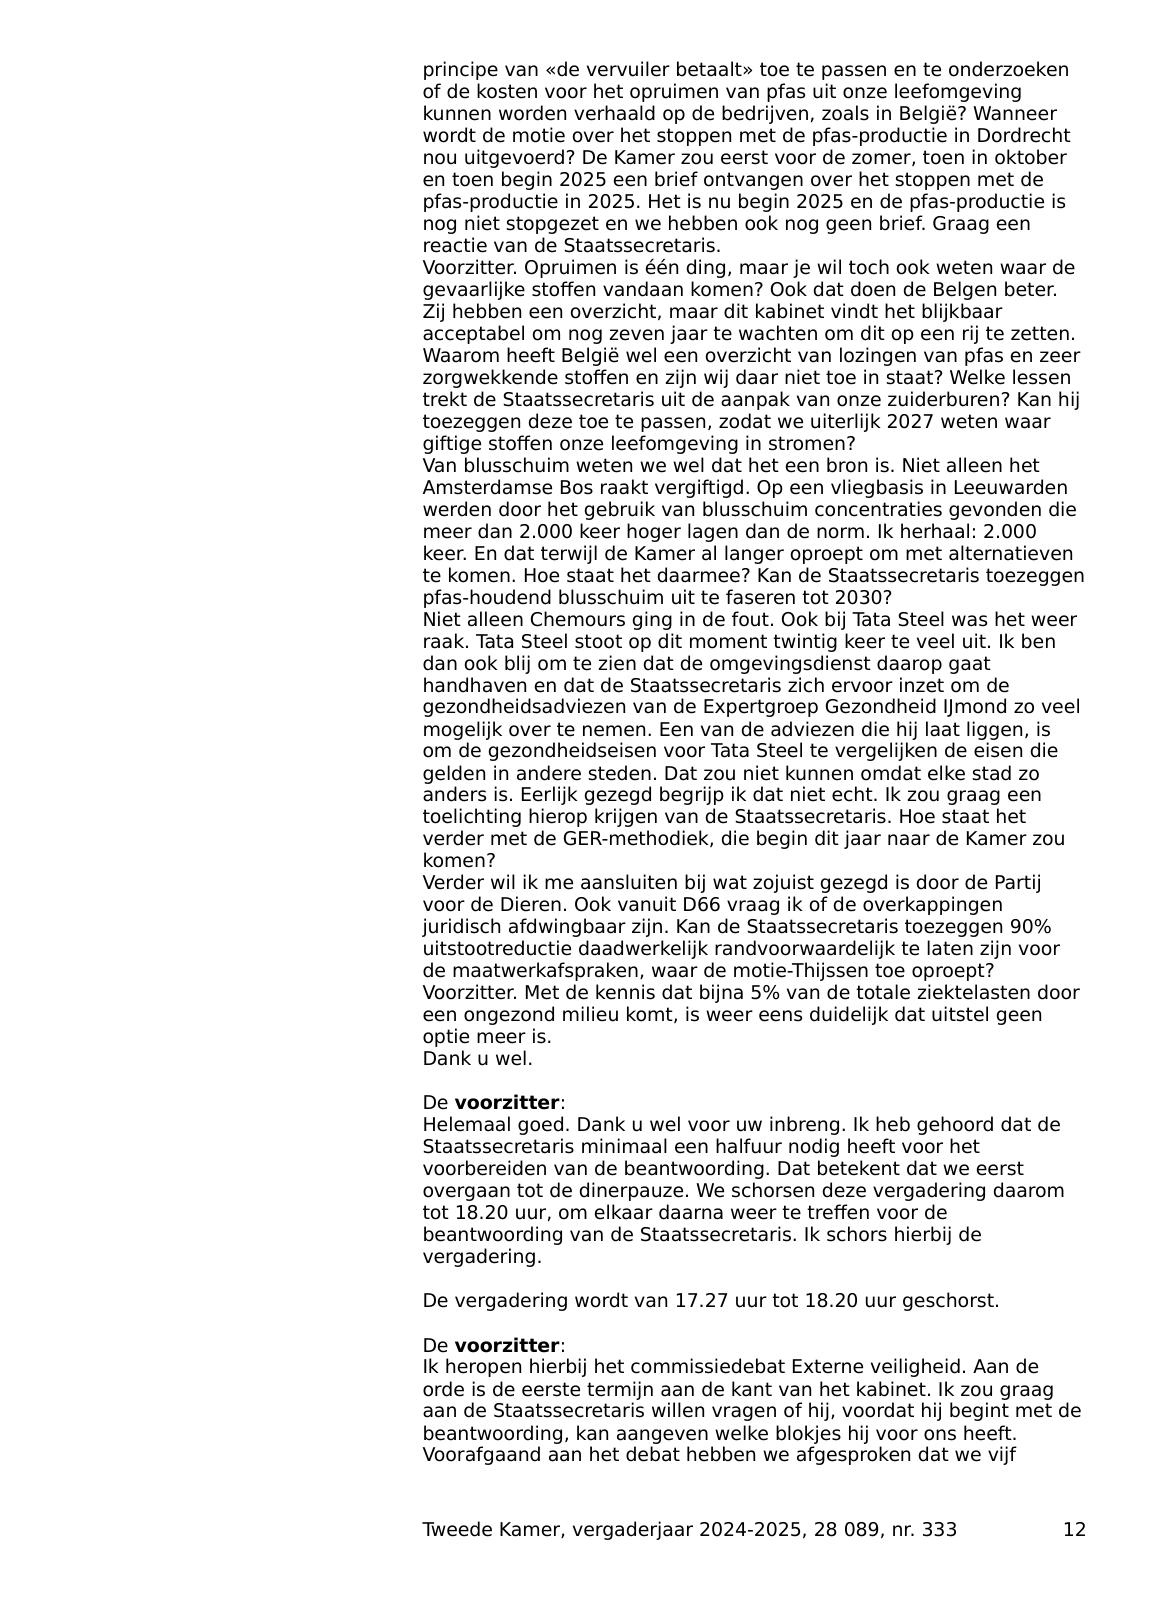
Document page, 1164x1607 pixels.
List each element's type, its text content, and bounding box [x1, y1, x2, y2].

text principe van «de vervuiler betaalt» toe te passen en te onderzoeken of de kosten voor het opruimen van pfas uit onze leefomgeving kunnen worden verhaald op de bedrijven, zoals in België? Wanneer wordt de motie over het stoppen met de pfas-productie in Dordrecht nou uitgevoerd? De Kamer zou eerst voor de zomer, toen in oktober en toen begin 2025 een brief ontvangen over het stoppen met de pfas-productie in 2025. Het is nu begin 2025 en de pfas-productie is nog niet stopgezet en we hebben ook nog geen brief. Graag een reactie van de Staatssecretaris. [422, 59, 1087, 257]
text De voorzitter: [422, 1092, 1087, 1114]
text Voorzitter. Opruimen is één ding, maar je wil toch ook weten waar de gevaarlijke stoffen vandaan komen? Ook dat doen de Belgen beter. Zij hebben een overzicht, maar dit kabinet vindt het blijkbaar acceptabel om nog zeven jaar te wachten om dit op een rij te zetten. Waarom heeft België wel een overzicht van lozingen van pfas en zeer zorgwekkende stoffen en zijn wij daar niet toe in staat? Welke lessen trekt de Staatssecretaris uit de aanpak van onze zuiderburen? Kan hij toezeggen deze toe te passen, zodat we uiterlijk 2027 weten waar giftige stoffen onze leefomgeving in stromen? [422, 257, 1087, 455]
text Niet alleen Chemours ging in de fout. Ook bij Tata Steel was het weer raak. Tata Steel stoot op dit moment twintig keer te veel uit. Ik ben dan ook blij om te zien dat de omgevingsdienst daarop gaat handhaven en dat de Staatssecretaris zich ervoor inzet om de gezondheidsadviezen van de Expertgroep Gezondheid IJmond zo veel mogelijk over te nemen. Een van de adviezen die hij laat liggen, is om de gezondheidseisen voor Tata Steel te vergelijken de eisen die gelden in andere steden. Dat zou niet kunnen omdat elke stad zo anders is. Eerlijk gezegd begrijp ik dat niet echt. Ik zou graag een toelichting hierop krijgen van de Staatssecretaris. Hoe staat het verder met de GER-methodiek, die begin dit jaar naar de Kamer zou komen? [422, 608, 1087, 872]
text Ik heropen hierbij het commissiedebat Externe veiligheid. Aan de orde is de eerste termijn aan de kant van het kabinet. Ik zou graag aan de Staatssecretaris willen vragen of hij, voordat hij begint met de beantwoording, kan aangeven welke blokjes hij voor ons heeft. Voorafgaand aan het debat hebben we afgesproken dat we vijf [422, 1356, 1087, 1466]
text De vergadering wordt van 17.27 uur tot 18.20 uur geschorst. [422, 1290, 1087, 1312]
text Helemaal goed. Dank u wel voor uw inbreng. Ik heb gehoord dat de Staatssecretaris minimaal een halfuur nodig heeft voor het voorbereiden van de beantwoording. Dat betekent dat we eerst overgaan tot de dinerpauze. We schorsen deze vergadering daarom tot 18.20 uur, om elkaar daarna weer te treffen voor de beantwoording van de Staatssecretaris. Ik schors hierbij de vergadering. [422, 1114, 1087, 1268]
text Van blusschuim weten we wel dat het een bron is. Niet alleen het Amsterdamse Bos raakt vergiftigd. Op een vliegbasis in Leeuwarden werden door het gebruik van blusschuim concentraties gevonden die meer dan 2.000 keer hoger lagen dan de norm. Ik herhaal: 2.000 keer. En dat terwijl de Kamer al langer oproept om met alternatieven te komen. Hoe staat het daarmee? Kan de Staatssecretaris toezeggen pfas-houdend blusschuim uit te faseren tot 2030? [422, 455, 1087, 608]
text De voorzitter: [422, 1334, 1087, 1356]
text Verder wil ik me aansluiten bij wat zojuist gezegd is door de Partij voor de Dieren. Ook vanuit D66 vraag ik of de overkappingen juridisch afdwingbaar zijn. Kan de Staatssecretaris toezeggen 90% uitstootreductie daadwerkelijk randvoorwaardelijk te laten zijn voor de maatwerkafspraken, waar de motie-Thijssen toe oproept? [422, 872, 1087, 982]
text Dank u wel. [422, 1048, 1087, 1070]
text Voorzitter. Met de kennis dat bijna 5% van de totale ziektelasten door een ongezond milieu komt, is weer eens duidelijk dat uitstel geen optie meer is. [422, 982, 1087, 1048]
